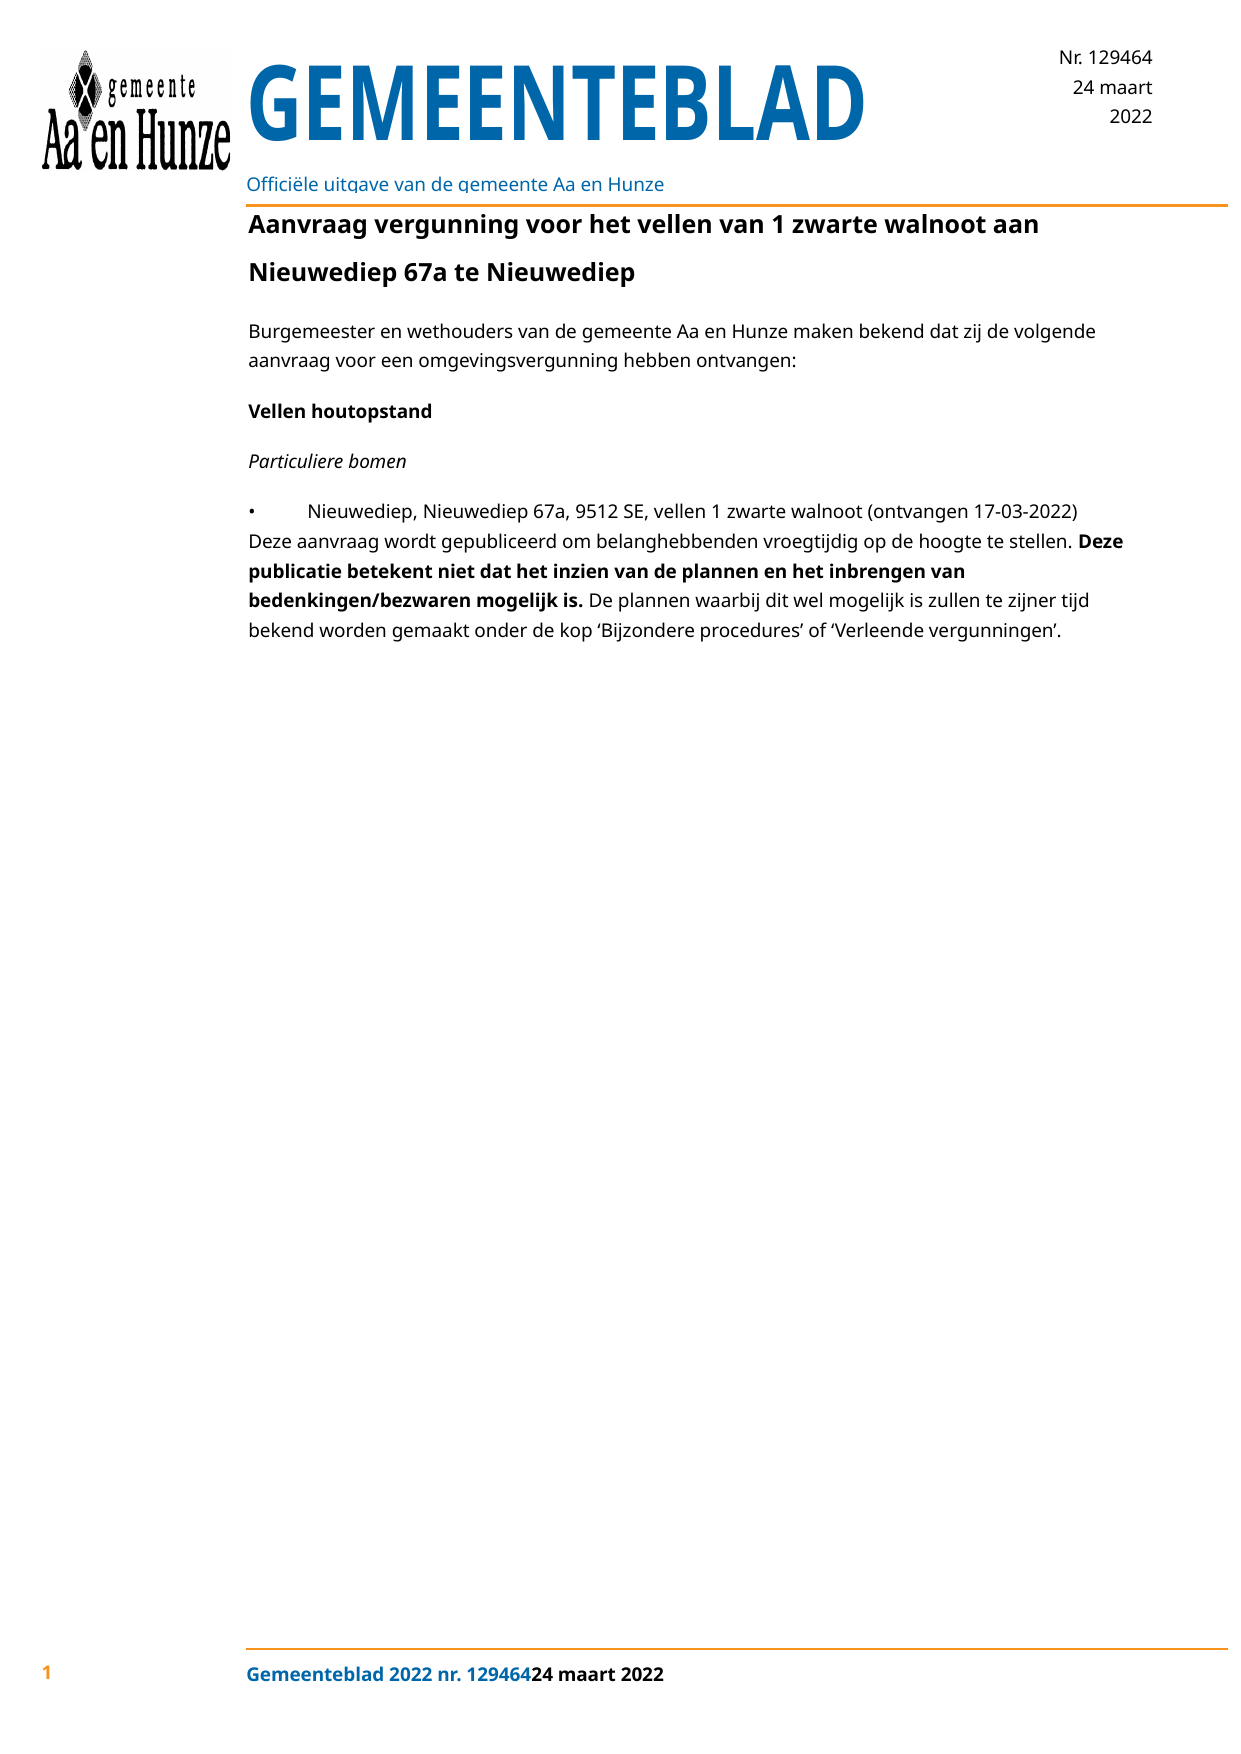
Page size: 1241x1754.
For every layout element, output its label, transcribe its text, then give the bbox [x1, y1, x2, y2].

text Vellen houtopstand [248, 398, 1152, 424]
text Particuliere bomen [248, 448, 1152, 474]
text Aanvraag vergunning voor het vellen van 1 zwarte walnoot aan Nieuwediep 67a te Nieuwediep [248, 207, 1152, 288]
text Deze aanvraag wordt gepubliceerd om belanghebbenden vroegtijdig op de hoogte te stellen. Deze publicatie betekent niet dat het inzien van de plannen en het inbrengen van bedenkingen/bezwaren mogelijk is. De plannen waarbij dit wel mogelijk is zullen te zijner tijd bekend worden gemaakt onder de kop ‘Bijzondere procedures’ of ‘Verleende vergunningen’. [248, 528, 1152, 643]
picture [41, 47, 231, 172]
list Nieuwediep, Nieuwediep 67a, 9512 SE, vellen 1 zwarte walnoot (ontvangen 17-03-2022) [248, 499, 1152, 524]
text Burgemeester en wethouders van de gemeente Aa en Hunze maken bekend dat zij de volgende aanvraag voor een omgevingsvergunning hebben ontvangen: [248, 318, 1152, 373]
